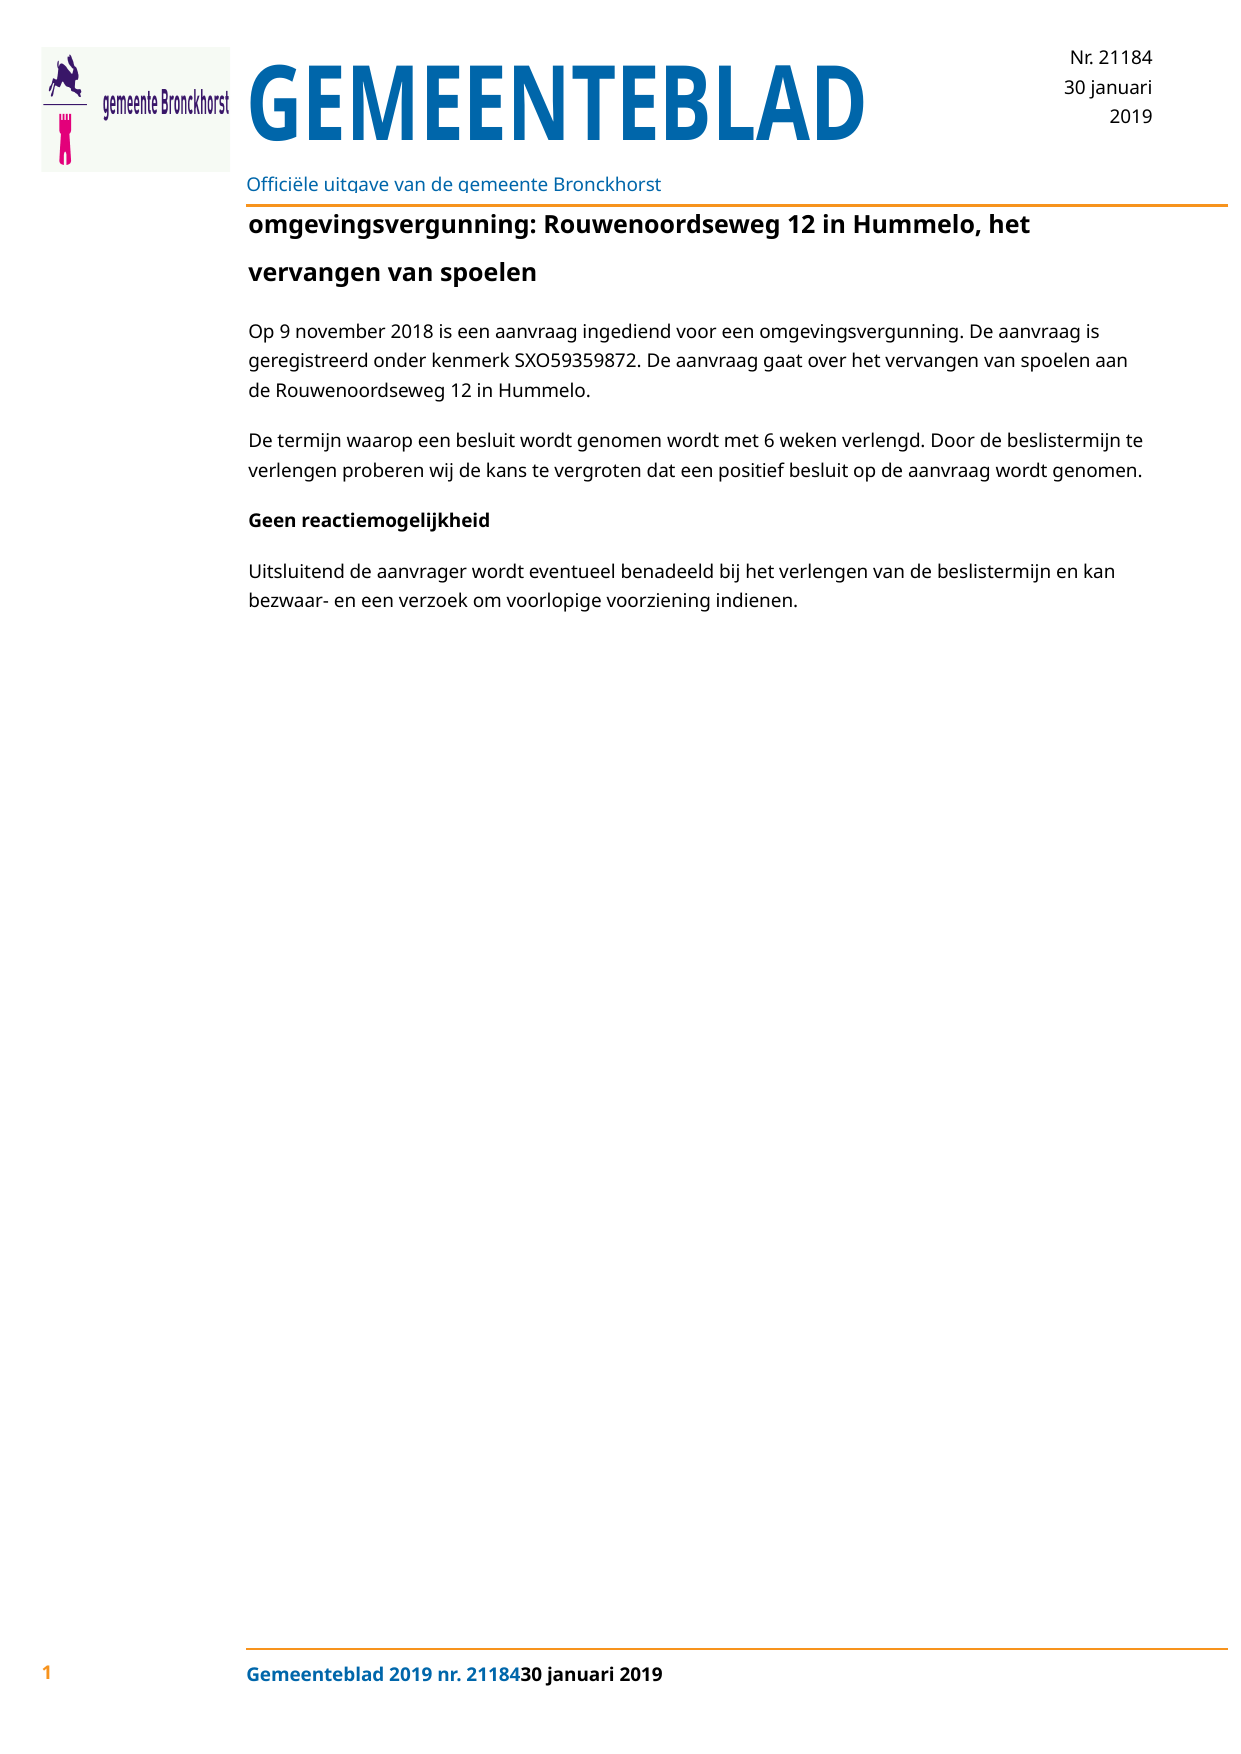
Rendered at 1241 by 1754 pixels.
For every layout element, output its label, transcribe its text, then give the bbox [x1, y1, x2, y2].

picture [41, 47, 231, 172]
text omgevingsvergunning: Rouwenoordseweg 12 in Hummelo, het vervangen van spoelen [248, 207, 1152, 288]
text Geen reactiemogelijkheid [248, 507, 1152, 533]
text Op 9 november 2018 is een aanvraag ingediend voor een omgevingsvergunning. De aanvraag is geregistreerd onder kenmerk SXO59359872. De aanvraag gaat over het vervangen van spoelen aan de Rouwenoordseweg 12 in Hummelo. [248, 318, 1152, 403]
text De termijn waarop een besluit wordt genomen wordt met 6 weken verlengd. Door de beslistermijn te verlengen proberen wij de kans te vergroten dat een positief besluit op de aanvraag wordt genomen. [248, 427, 1152, 483]
text Uitsluitend de aanvrager wordt eventueel benadeeld bij het verlengen van de beslistermijn en kan bezwaar- en een verzoek om voorlopige voorziening indienen. [248, 558, 1152, 613]
